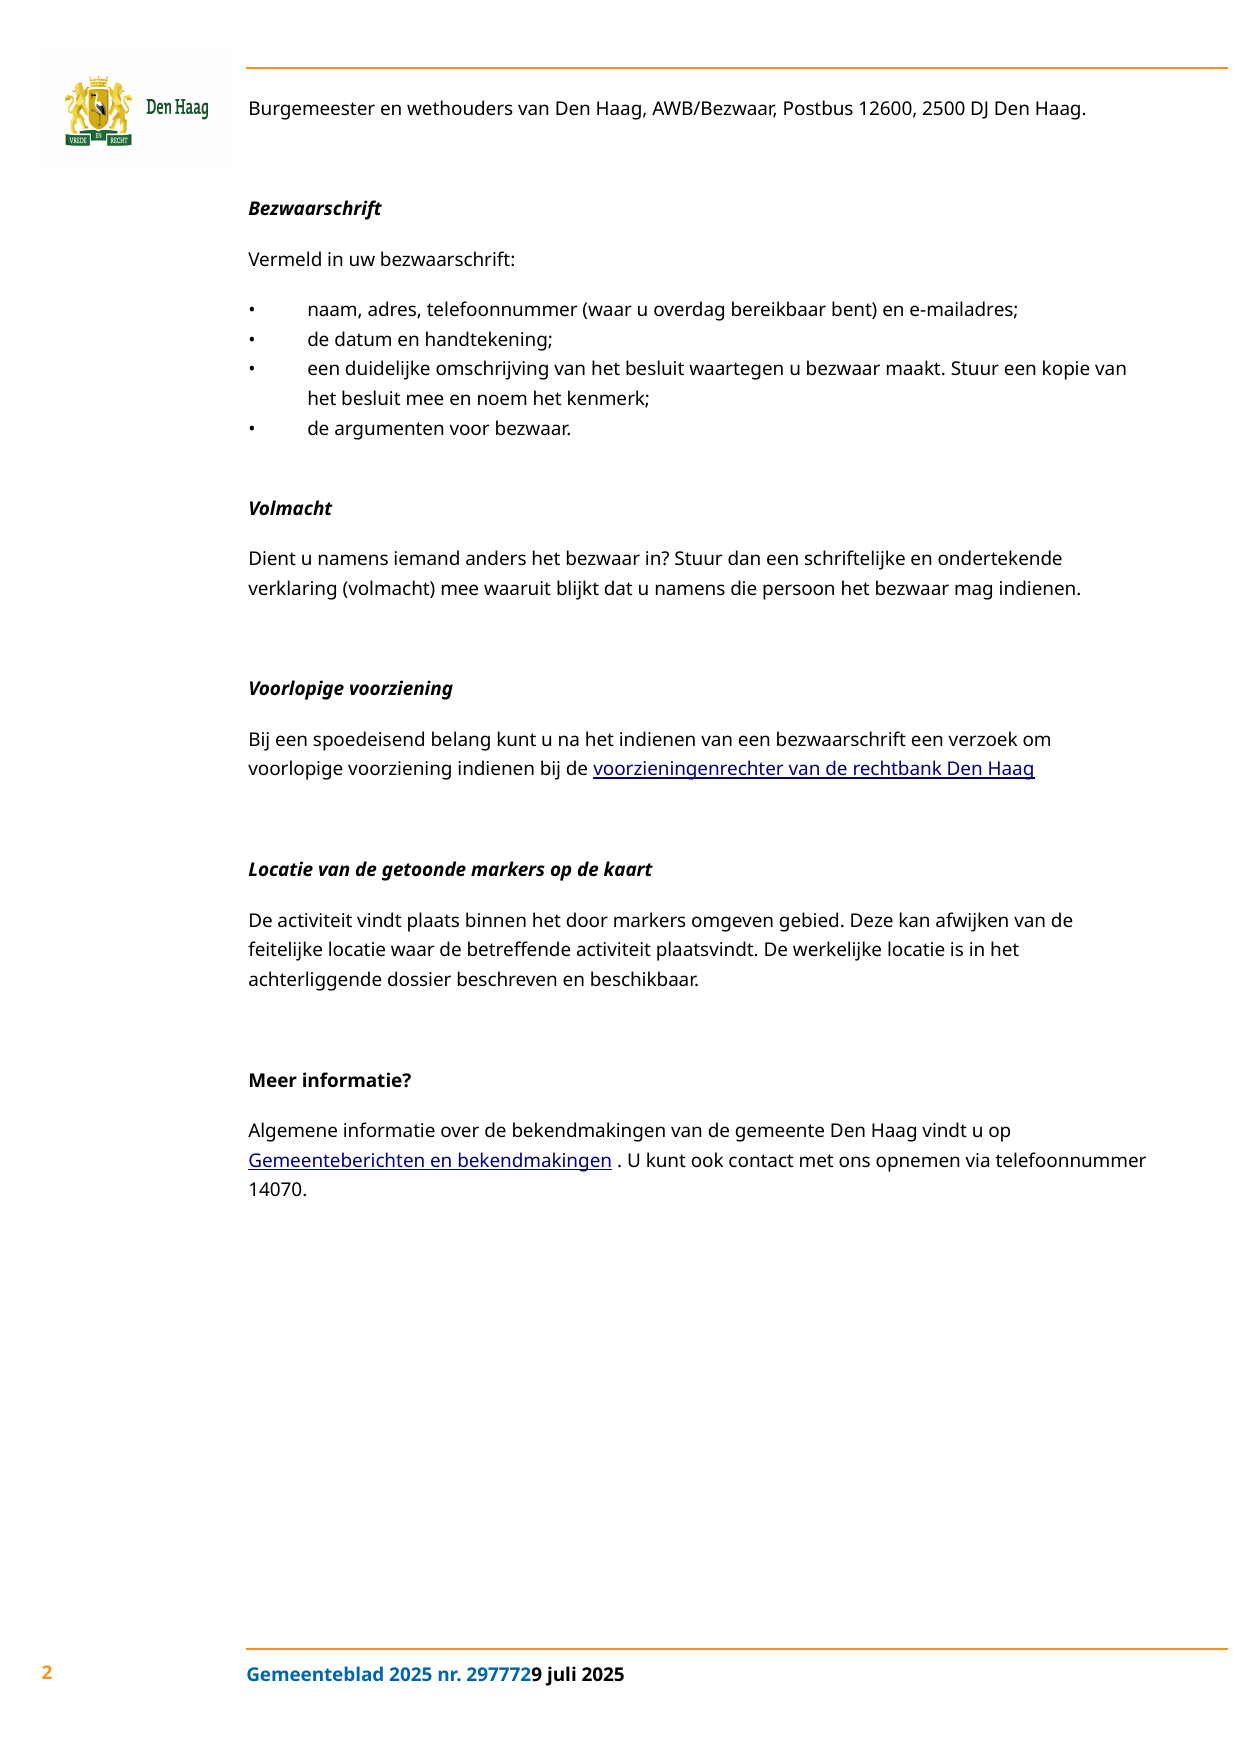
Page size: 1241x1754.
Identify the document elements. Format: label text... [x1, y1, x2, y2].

list de argumenten voor bezwaar. [248, 415, 1152, 441]
list de datum en handtekening; [248, 326, 1152, 352]
text Volmacht [248, 495, 1152, 521]
text Dient u namens iemand anders het bezwaar in? Stuur dan een schriftelijke en ondertekende verklaring (volmacht) mee waaruit blijkt dat u namens die persoon het bezwaar mag indienen. [248, 545, 1152, 601]
text Locatie van de getoonde markers op de kaart [248, 856, 1152, 882]
list een duidelijke omschrijving van het besluit waartegen u bezwaar maakt. Stuur een kopie van het besluit mee en noem het kenmerk; [248, 356, 1152, 411]
text De activiteit vindt plaats binnen het door markers omgeven gebied. Deze kan afwijken van de feitelijke locatie waar de betreffende activiteit plaatsvindt. De werkelijke locatie is in het achterliggende dossier beschreven en beschikbaar. [248, 907, 1152, 992]
picture [41, 47, 231, 172]
text Bij een spoedeisend belang kunt u na het indienen van een bezwaarschrift een verzoek om voorlopige voorziening indienen bij de voorzieningenrechter van de rechtbank Den Haag [248, 726, 1152, 781]
text Algemene informatie over de bekendmakingen van de gemeente Den Haag vindt u op Gemeenteberichten en bekendmakingen . U kunt ook contact met ons opnemen via telefoonnummer 14070. [248, 1117, 1152, 1202]
text Vermeld in uw bezwaarschrift: [248, 246, 1152, 272]
text Bezwaarschrift [248, 196, 1152, 221]
text Burgemeester en wethouders van Den Haag, AWB/Bezwaar, Postbus 12600, 2500 DJ Den Haag. [248, 95, 1152, 121]
list naam, adres, telefoonnummer (waar u overdag bereikbaar bent) en e-mailadres; [248, 296, 1152, 322]
text Voorlopige voorziening [248, 676, 1152, 701]
text Meer informatie? [248, 1067, 1152, 1093]
